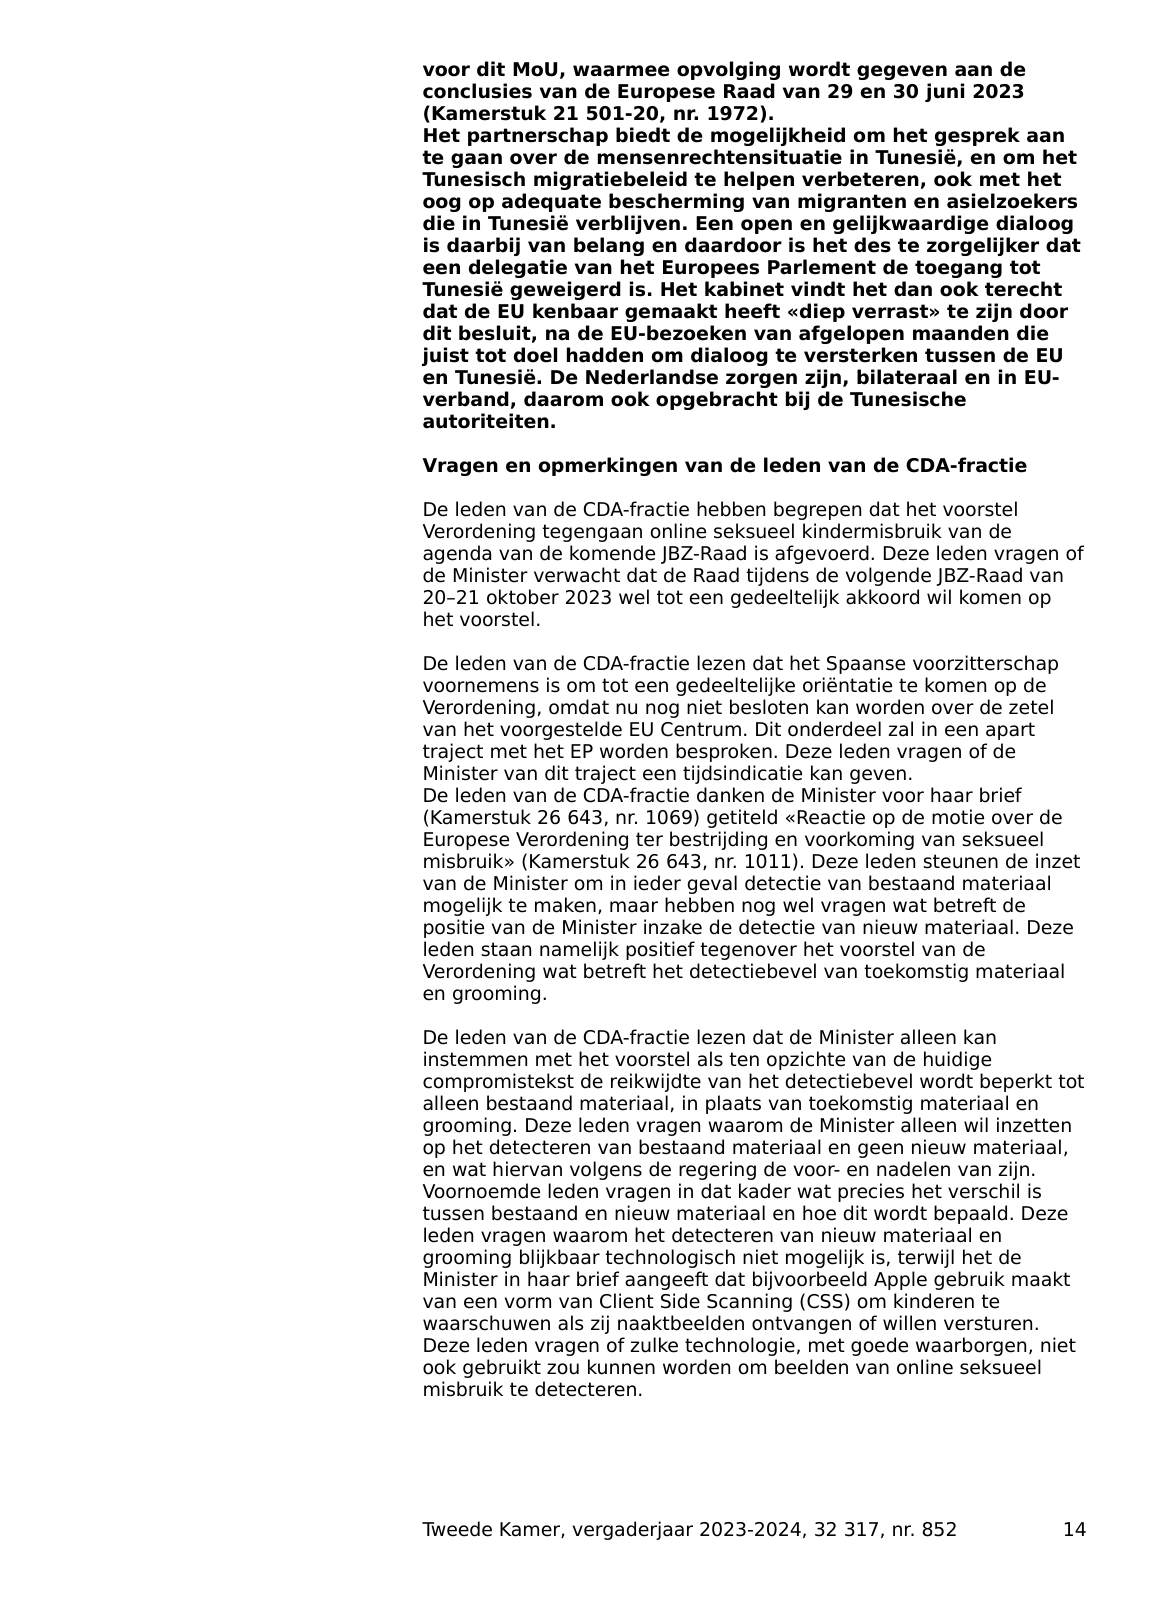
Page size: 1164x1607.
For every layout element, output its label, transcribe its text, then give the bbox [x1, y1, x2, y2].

text De leden van de CDA-fractie hebben begrepen dat het voorstel Verordening tegengaan online seksueel kindermisbruik van de agenda van de komende JBZ-Raad is afgevoerd. Deze leden vragen of de Minister verwacht dat de Raad tijdens de volgende JBZ-Raad van 20–21 oktober 2023 wel tot een gedeeltelijk akkoord wil komen op het voorstel. [422, 499, 1087, 631]
text De leden van de CDA-fractie lezen dat de Minister alleen kan instemmen met het voorstel als ten opzichte van de huidige compromistekst de reikwijdte van het detectiebevel wordt beperkt tot alleen bestaand materiaal, in plaats van toekomstig materiaal en grooming. Deze leden vragen waarom de Minister alleen wil inzetten op het detecteren van bestaand materiaal en geen nieuw materiaal, en wat hiervan volgens de regering de voor- en nadelen van zijn. Voornoemde leden vragen in dat kader wat precies het verschil is tussen bestaand en nieuw materiaal en hoe dit wordt bepaald. Deze leden vragen waarom het detecteren van nieuw materiaal en grooming blijkbaar technologisch niet mogelijk is, terwijl het de Minister in haar brief aangeeft dat bijvoorbeeld Apple gebruik maakt van een vorm van Client Side Scanning (CSS) om kinderen te waarschuwen als zij naaktbeelden ontvangen of willen versturen. Deze leden vragen of zulke technologie, met goede waarborgen, niet ook gebruikt zou kunnen worden om beelden van online seksueel misbruik te detecteren. [422, 1027, 1087, 1401]
subtitle Vragen en opmerkingen van de leden van de CDA-fractie [422, 455, 1087, 477]
text De leden van de CDA-fractie lezen dat het Spaanse voorzitterschap voornemens is om tot een gedeeltelijke oriëntatie te komen op de Verordening, omdat nu nog niet besloten kan worden over de zetel van het voorgestelde EU Centrum. Dit onderdeel zal in een apart traject met het EP worden besproken. Deze leden vragen of de Minister van dit traject een tijdsindicatie kan geven. [422, 653, 1087, 785]
text De leden van de CDA-fractie danken de Minister voor haar brief (Kamerstuk 26 643, nr. 1069) getiteld «Reactie op de motie over de Europese Verordening ter bestrijding en voorkoming van seksueel misbruik» (Kamerstuk 26 643, nr. 1011). Deze leden steunen de inzet van de Minister om in ieder geval detectie van bestaand materiaal mogelijk te maken, maar hebben nog wel vragen wat betreft de positie van de Minister inzake de detectie van nieuw materiaal. Deze leden staan namelijk positief tegenover het voorstel van de Verordening wat betreft het detectiebevel van toekomstig materiaal en grooming. [422, 785, 1087, 1005]
text Het partnerschap biedt de mogelijkheid om het gesprek aan te gaan over de mensenrechtensituatie in Tunesië, en om het Tunesisch migratiebeleid te helpen verbeteren, ook met het oog op adequate bescherming van migranten en asielzoekers die in Tunesië verblijven. Een open en gelijkwaardige dialoog is daarbij van belang en daardoor is het des te zorgelijker dat een delegatie van het Europees Parlement de toegang tot Tunesië geweigerd is. Het kabinet vindt het dan ook terecht dat de EU kenbaar gemaakt heeft «diep verrast» te zijn door dit besluit, na de EU-bezoeken van afgelopen maanden die juist tot doel hadden om dialoog te versterken tussen de EU en Tunesië. De Nederlandse zorgen zijn, bilateraal en in EU-verband, daarom ook opgebracht bij de Tunesische autoriteiten. [422, 125, 1087, 433]
text voor dit MoU, waarmee opvolging wordt gegeven aan de conclusies van de Europese Raad van 29 en 30 juni 2023 (Kamerstuk 21 501-20, nr. 1972). [422, 59, 1087, 125]
